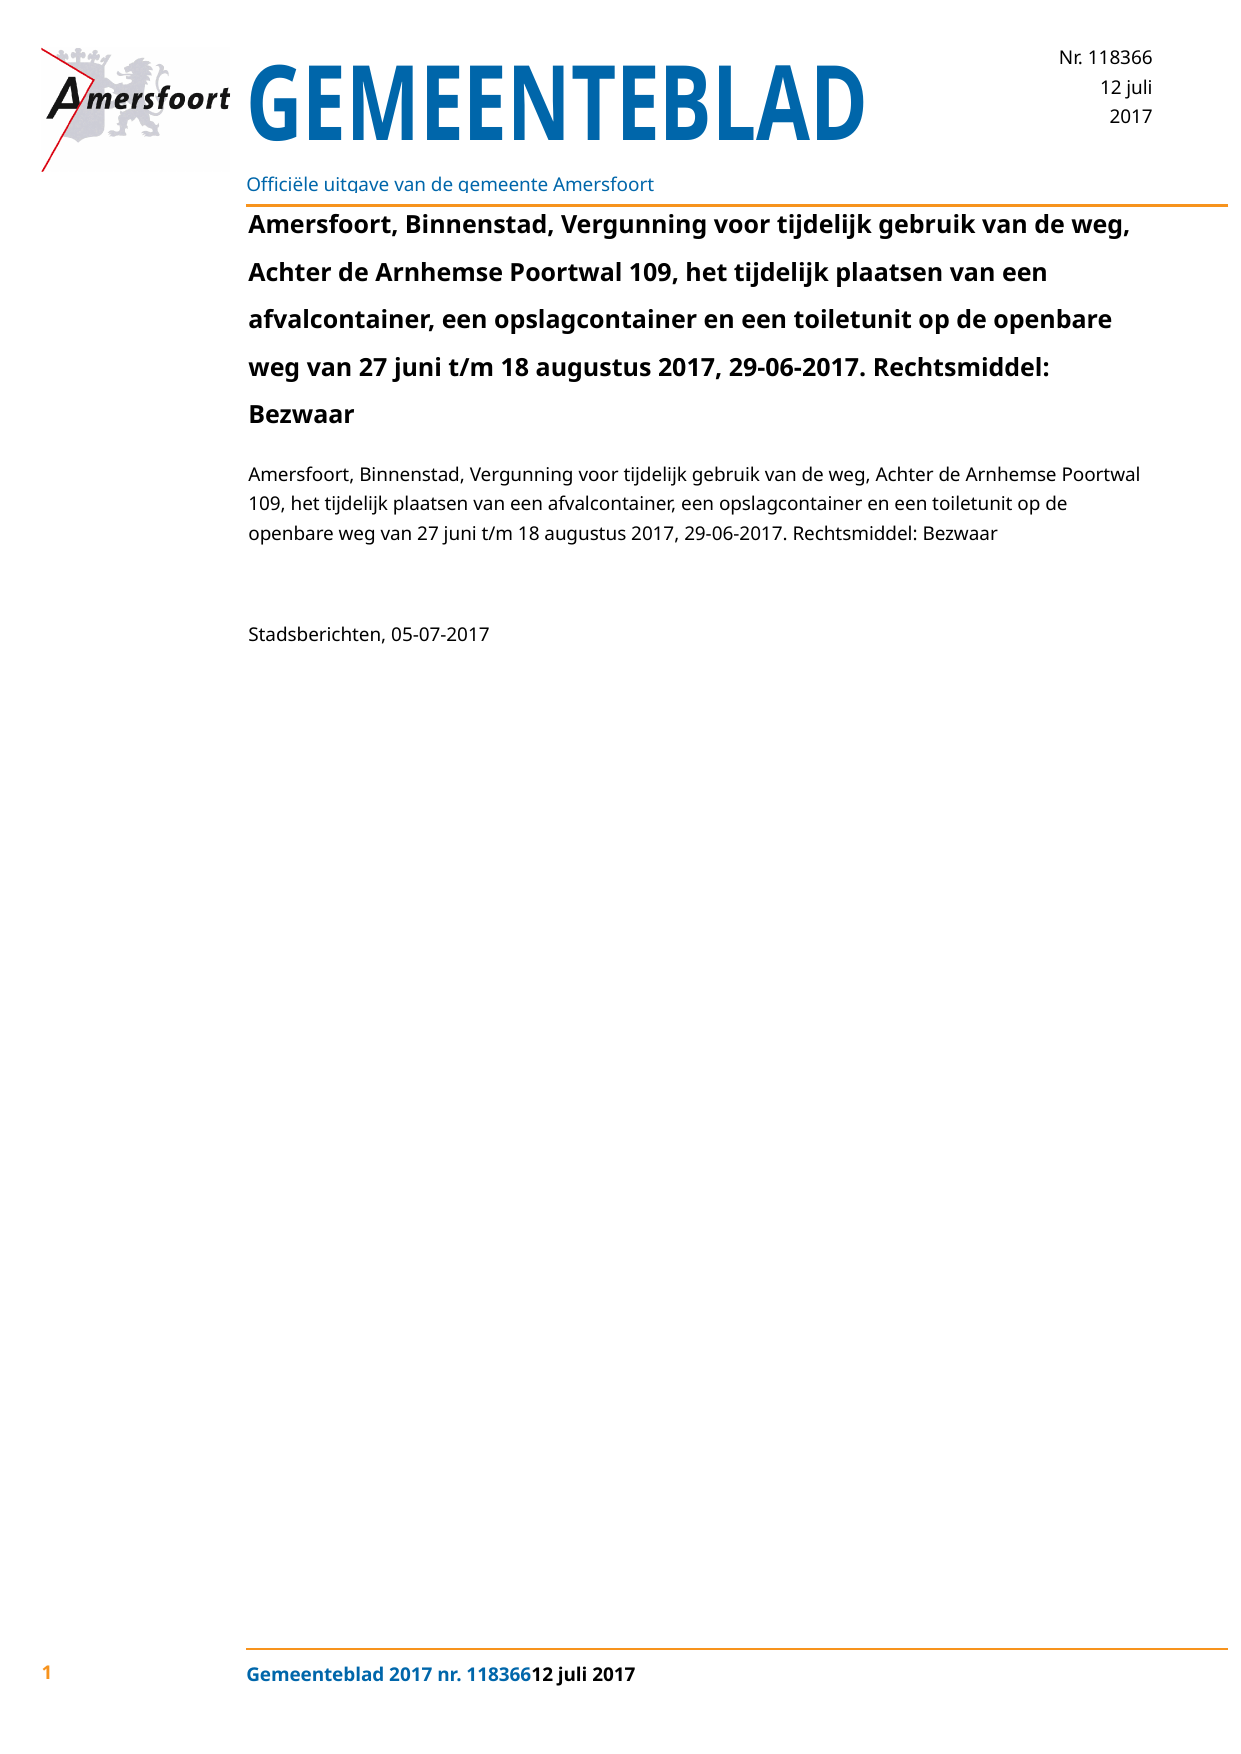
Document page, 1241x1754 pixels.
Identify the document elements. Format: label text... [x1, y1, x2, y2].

text Amersfoort, Binnenstad, Vergunning voor tijdelijk gebruik van de weg, Achter de Arnhemse Poortwal 109, het tijdelijk plaatsen van een afvalcontainer, een opslagcontainer en een toiletunit op de openbare weg van 27 juni t/m 18 augustus 2017, 29-06-2017. Rechtsmiddel: Bezwaar [248, 461, 1152, 546]
picture [41, 47, 231, 172]
text Stadsberichten, 05-07-2017 [248, 621, 1152, 646]
text Amersfoort, Binnenstad, Vergunning voor tijdelijk gebruik van de weg, Achter de Arnhemse Poortwal 109, het tijdelijk plaatsen van een afvalcontainer, een opslagcontainer en een toiletunit op de openbare weg van 27 juni t/m 18 augustus 2017, 29-06-2017. Rechtsmiddel: Bezwaar [248, 207, 1152, 431]
